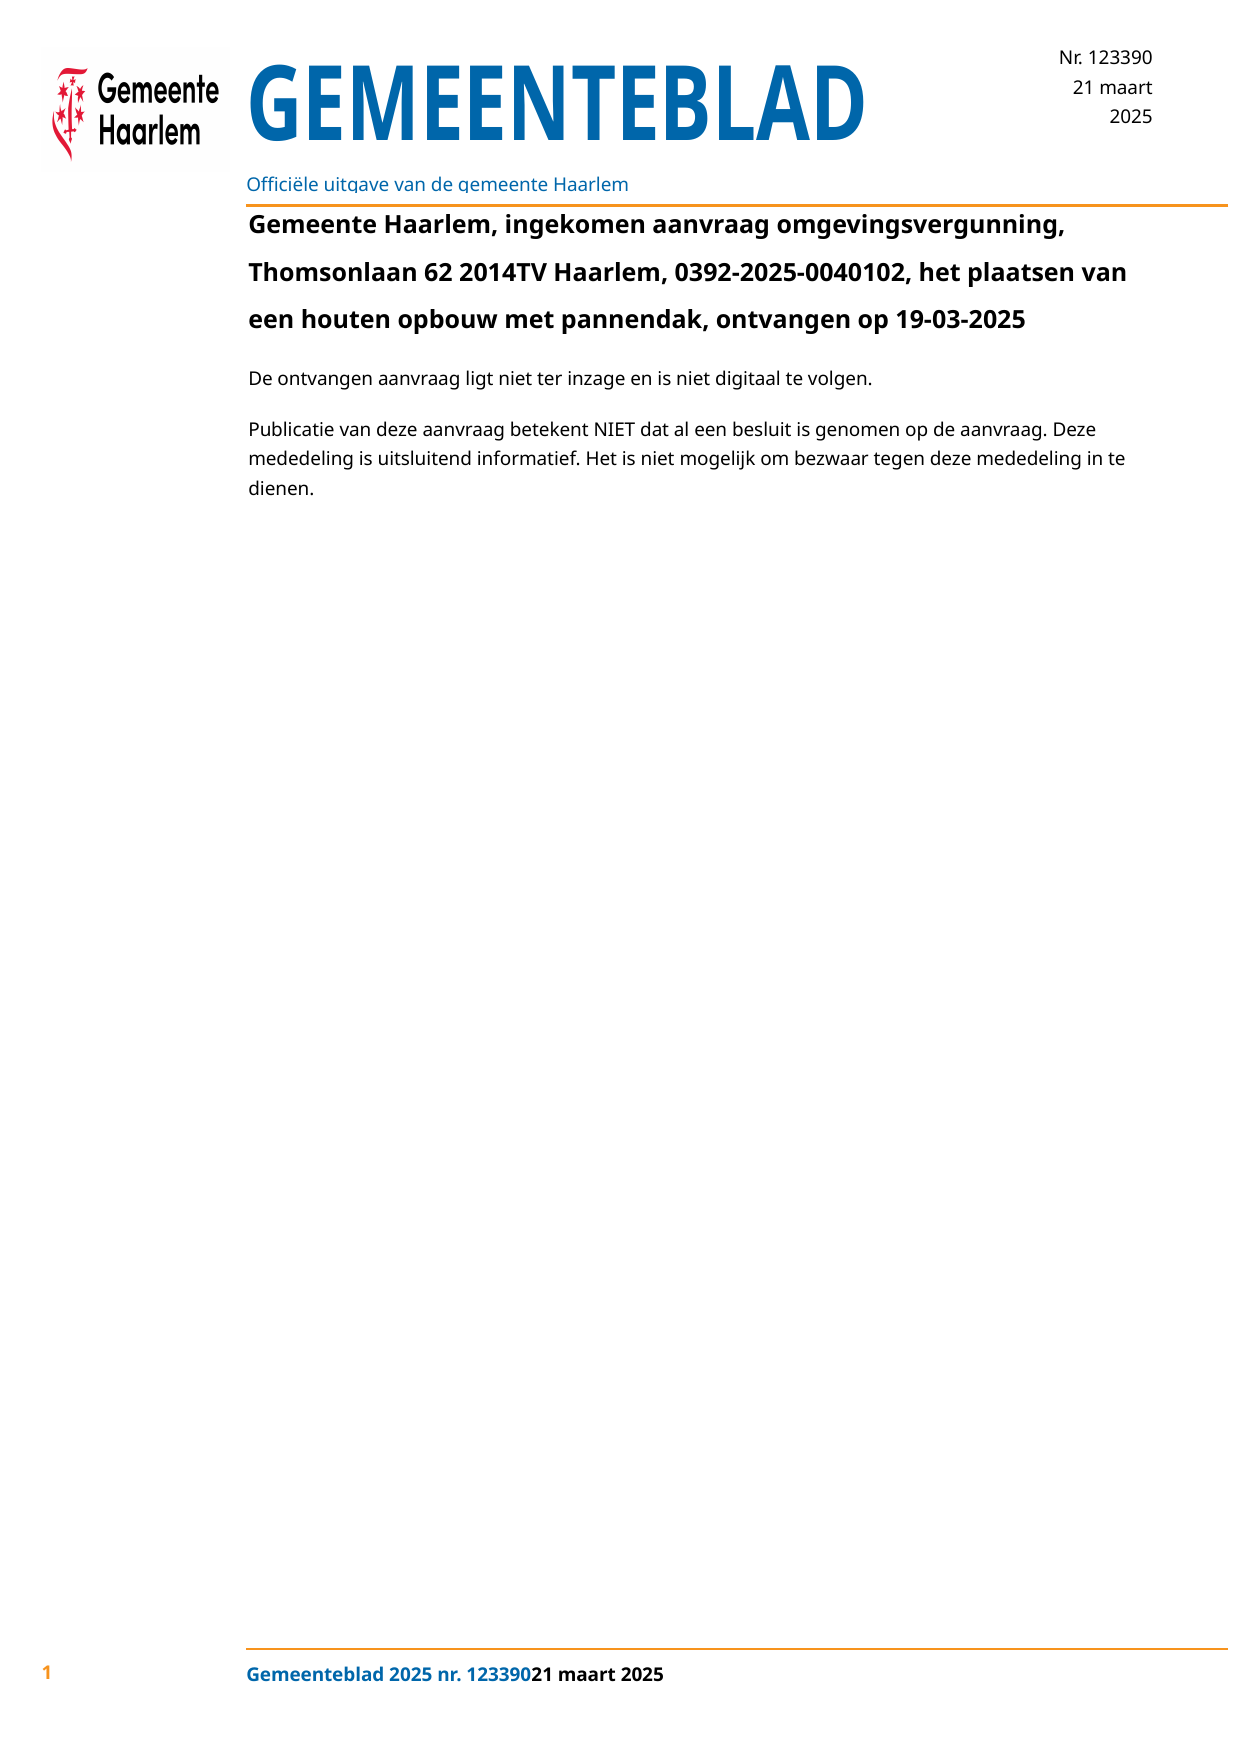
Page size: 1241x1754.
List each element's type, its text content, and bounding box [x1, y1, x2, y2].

text Gemeente Haarlem, ingekomen aanvraag omgevingsvergunning, Thomsonlaan 62 2014TV Haarlem, 0392-2025-0040102, het plaatsen van een houten opbouw met pannendak, ontvangen op 19-03-2025 [248, 207, 1152, 336]
text De ontvangen aanvraag ligt niet ter inzage en is niet digitaal te volgen. [248, 366, 1152, 391]
picture [41, 47, 231, 172]
text Publicatie van deze aanvraag betekent NIET dat al een besluit is genomen op de aanvraag. Deze mededeling is uitsluitend informatief. Het is niet mogelijk om bezwaar tegen deze mededeling in te dienen. [248, 416, 1152, 501]
